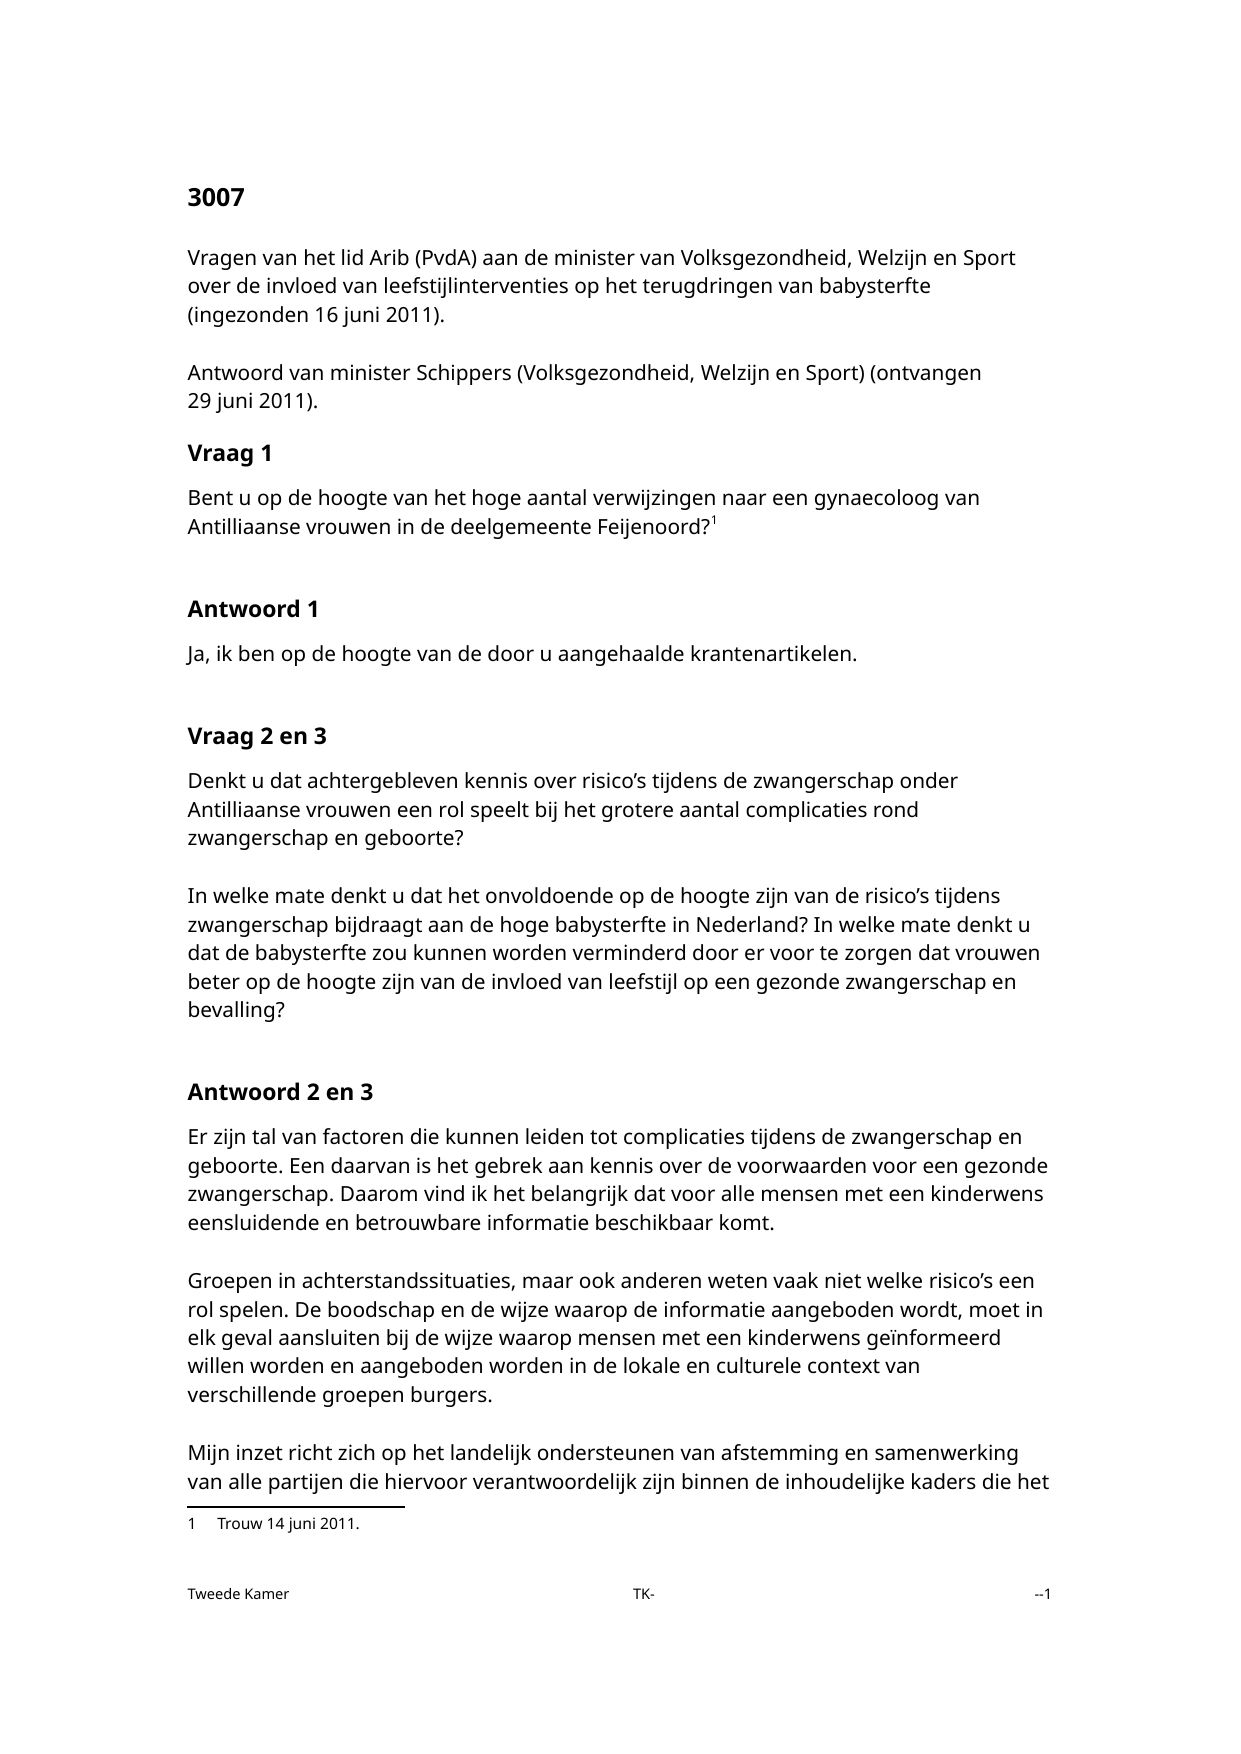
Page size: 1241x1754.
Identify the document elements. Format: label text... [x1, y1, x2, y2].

subtitle Antwoord 2 en 3 [187, 1076, 1053, 1107]
text Mijn inzet richt zich op het landelijk ondersteunen van afstemming en samenwerking van alle partijen die hiervoor verantwoordelijk zijn binnen de inhoudelijke kaders die het [187, 1438, 1053, 1495]
text Vragen van het lid Arib (PvdA) aan de minister van Volksgezondheid, Welzijn en Sport over de invloed van leefstijlinterventies op het terugdringen van babysterfte (ingezonden 16 juni 2011). [187, 243, 1053, 328]
text Ja, ik ben op de hoogte van de door u aangehaalde krantenartikelen. [187, 639, 1053, 667]
text Denkt u dat achtergebleven kennis over risico’s tijdens de zwangerschap onder Antilliaanse vrouwen een rol speelt bij het grotere aantal complicaties rond zwangerschap en geboorte? [187, 766, 1053, 852]
text Er zijn tal van factoren die kunnen leiden tot complicaties tijdens de zwangerschap en geboorte. Een daarvan is het gebrek aan kennis over de voorwaarden voor een gezonde zwangerschap. Daarom vind ik het belangrijk dat voor alle mensen met een kinderwens eensluidende en betrouwbare informatie beschikbaar komt. [187, 1122, 1053, 1236]
subtitle Antwoord 1 [187, 593, 1053, 624]
text Antwoord van minister Schippers (Volksgezondheid, Welzijn en Sport) (ontvangen 29 juni 2011). [187, 358, 1053, 415]
text 3007 [187, 179, 1053, 213]
text Groepen in achterstandssituaties, maar ook anderen weten vaak niet welke risico’s een rol spelen. De boodschap en de wijze waarop de informatie aangeboden wordt, moet in elk geval aansluiten bij de wijze waarop mensen met een kinderwens geïnformeerd willen worden en aangeboden worden in de lokale en culturele context van verschillende groepen burgers. [187, 1266, 1053, 1408]
text In welke mate denkt u dat het onvoldoende op de hoogte zijn van de risico’s tijdens zwangerschap bijdraagt aan de hoge babysterfte in Nederland? In welke mate denkt u dat de babysterfte zou kunnen worden verminderd door er voor te zorgen dat vrouwen beter op de hoogte zijn van de invloed van leefstijl op een gezonde zwangerschap en bevalling? [187, 882, 1053, 1024]
subtitle Vraag 1 [187, 437, 1053, 468]
subtitle Vraag 2 en 3 [187, 720, 1053, 751]
text Bent u op de hoogte van het hoge aantal verwijzingen naar een gynaecoloog van Antilliaanse vrouwen in de deelgemeente Feijenoord? [187, 483, 1053, 540]
text Trouw 14 juni 2011. [187, 1506, 1053, 1534]
